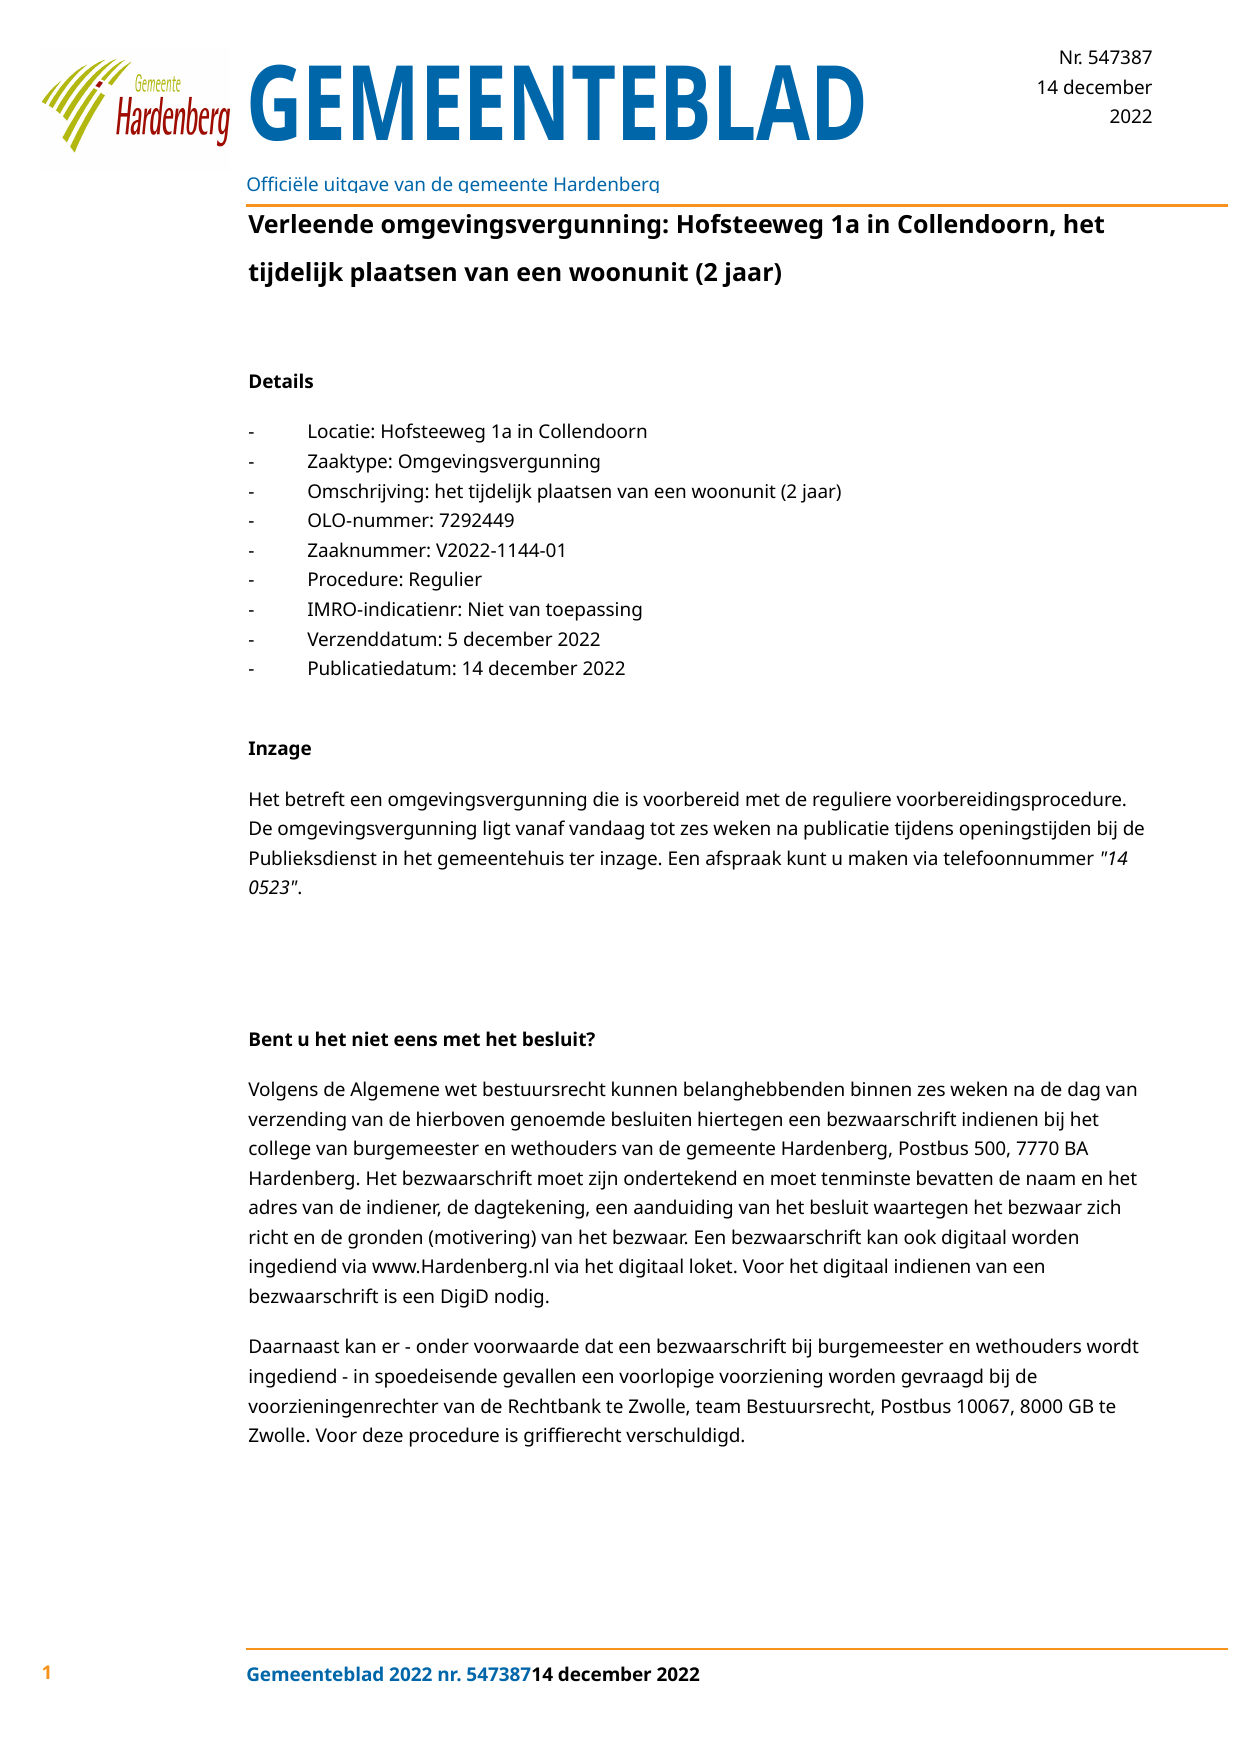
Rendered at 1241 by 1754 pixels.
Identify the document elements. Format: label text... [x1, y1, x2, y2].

list Zaaknummer: V2022-1144-01 [248, 537, 1152, 563]
list Omschrijving: het tijdelijk plaatsen van een woonunit (2 jaar) [248, 478, 1152, 504]
list Verzenddatum: 5 december 2022 [248, 626, 1152, 652]
text Details [248, 368, 1152, 394]
text Inzage [248, 735, 1152, 761]
text Het betreft een omgevingsvergunning die is voorbereid met de reguliere voorbereidingsprocedure. De omgevingsvergunning ligt vanaf vandaag tot zes weken na publicatie tijdens openingstijden bij de Publieksdienst in het gemeentehuis ter inzage. Een afspraak kunt u maken via telefoonnummer "14 0523". [248, 786, 1152, 900]
text Bent u het niet eens met het besluit? [248, 1026, 1152, 1052]
list Procedure: Regulier [248, 567, 1152, 592]
text Verleende omgevingsvergunning: Hofsteeweg 1a in Collendoorn, het tijdelijk plaatsen van een woonunit (2 jaar) [248, 207, 1152, 288]
list OLO-nummer: 7292449 [248, 507, 1152, 533]
list Publicatiedatum: 14 december 2022 [248, 655, 1152, 681]
picture [41, 47, 231, 172]
list IMRO-indicatienr: Niet van toepassing [248, 596, 1152, 622]
text Daarnaast kan er - onder voorwaarde dat een bezwaarschrift bij burgemeester en wethouders wordt ingediend - in spoedeisende gevallen een voorlopige voorziening worden gevraagd bij de voorzieningenrechter van de Rechtbank te Zwolle, team Bestuursrecht, Postbus 10067, 8000 GB te Zwolle. Voor deze procedure is griffierecht verschuldigd. [248, 1334, 1152, 1448]
list Locatie: Hofsteeweg 1a in Collendoorn [248, 419, 1152, 444]
list Zaaktype: Omgevingsvergunning [248, 448, 1152, 474]
text Volgens de Algemene wet bestuursrecht kunnen belanghebbenden binnen zes weken na de dag van verzending van de hierboven genoemde besluiten hiertegen een bezwaarschrift indienen bij het college van burgemeester en wethouders van de gemeente Hardenberg, Postbus 500, 7770 BA Hardenberg. Het bezwaarschrift moet zijn ondertekend en moet tenminste bevatten de naam en het adres van de indiener, de dagtekening, een aanduiding van het besluit waartegen het bezwaar zich richt en de gronden (motivering) van het bezwaar. Een bezwaarschrift kan ook digitaal worden ingediend via www.Hardenberg.nl via het digitaal loket. Voor het digitaal indienen van een bezwaarschrift is een DigiD nodig. [248, 1076, 1152, 1309]
